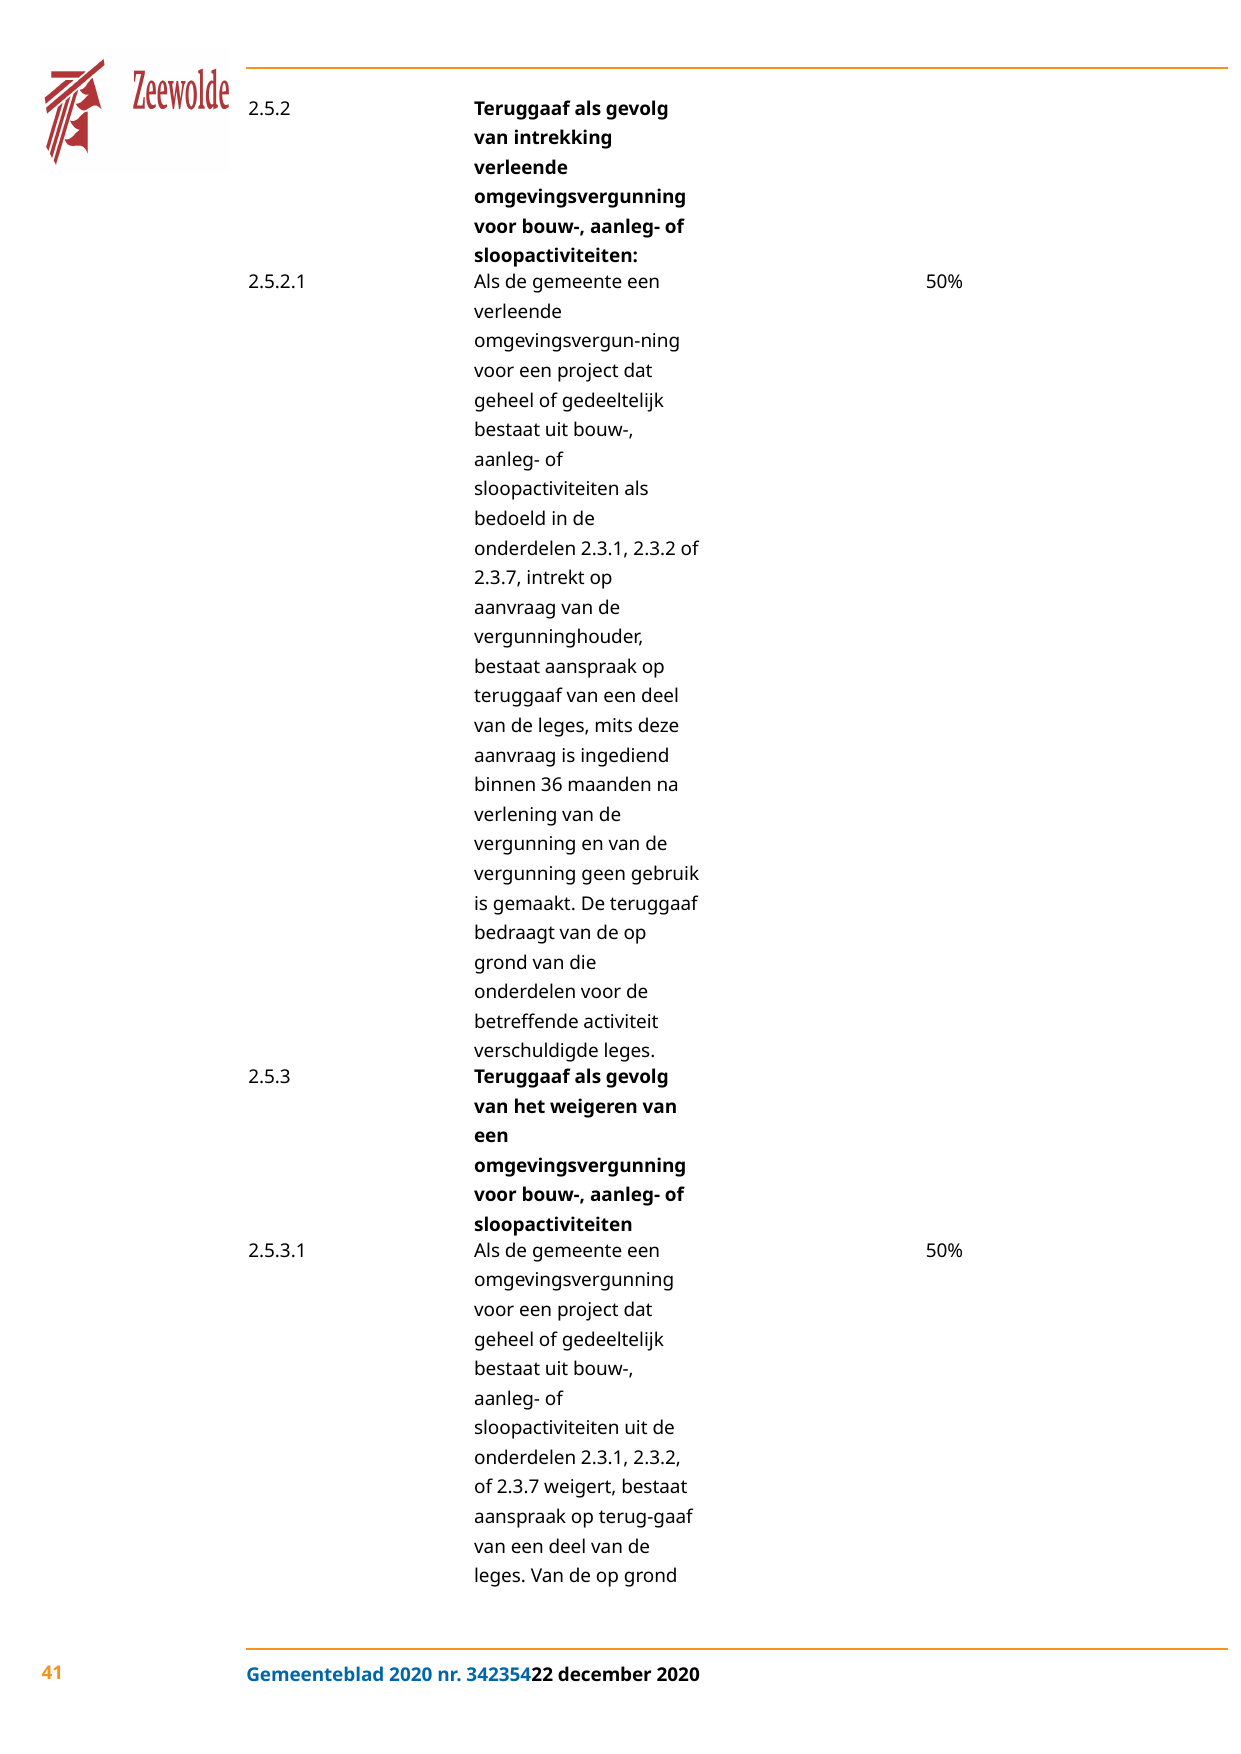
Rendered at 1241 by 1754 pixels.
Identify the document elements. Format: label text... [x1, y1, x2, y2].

table_cell 2.5.3.1 [248, 1237, 474, 1588]
table_cell [700, 1237, 926, 1588]
table_cell Als de gemeente een verleende omgevingsvergun-ning voor een project dat geheel of gedeeltelijk bestaat uit bouw-, aanleg- of sloopactiviteiten als bedoeld in de onderdelen 2.3.1, 2.3.2 of 2.3.7, intrekt op aanvraag van de vergunninghouder, bestaat aanspraak op teruggaaf van een deel van de leges, mits deze aanvraag is ingediend binnen 36 maanden na verlening van de vergunning en van de vergunning geen gebruik is gemaakt. De teruggaaf bedraagt van de op grond van die onderdelen voor de betreffende activiteit verschuldigde leges. [474, 269, 700, 1063]
table_cell Teruggaaf als gevolg van het weigeren van een omgevingsvergunning voor bouw-, aanleg- of sloopactiviteiten [474, 1063, 700, 1237]
table_cell [700, 269, 926, 1063]
picture [41, 47, 231, 172]
table_cell 50% [926, 1237, 1152, 1588]
table_cell Als de gemeente een omgevingsvergunning voor een project dat geheel of gedeeltelijk bestaat uit bouw-, aanleg- of sloopactiviteiten uit de onderdelen 2.3.1, 2.3.2, of 2.3.7 weigert, bestaat aanspraak op terug-gaaf van een deel van de leges. Van de op grond [474, 1237, 700, 1588]
table_cell Teruggaaf als gevolg van intrekking verleende omgevingsvergunning voor bouw-, aanleg- of sloopactiviteiten: [474, 95, 700, 268]
table_cell [700, 1063, 926, 1237]
table_cell [926, 1063, 1152, 1237]
table_cell 2.5.3 [248, 1063, 474, 1237]
table_cell 50% [926, 269, 1152, 1063]
table_cell [700, 95, 926, 268]
table_cell 2.5.2 [248, 95, 474, 268]
table_cell 2.5.2.1 [248, 269, 474, 1063]
table_cell [926, 95, 1152, 268]
